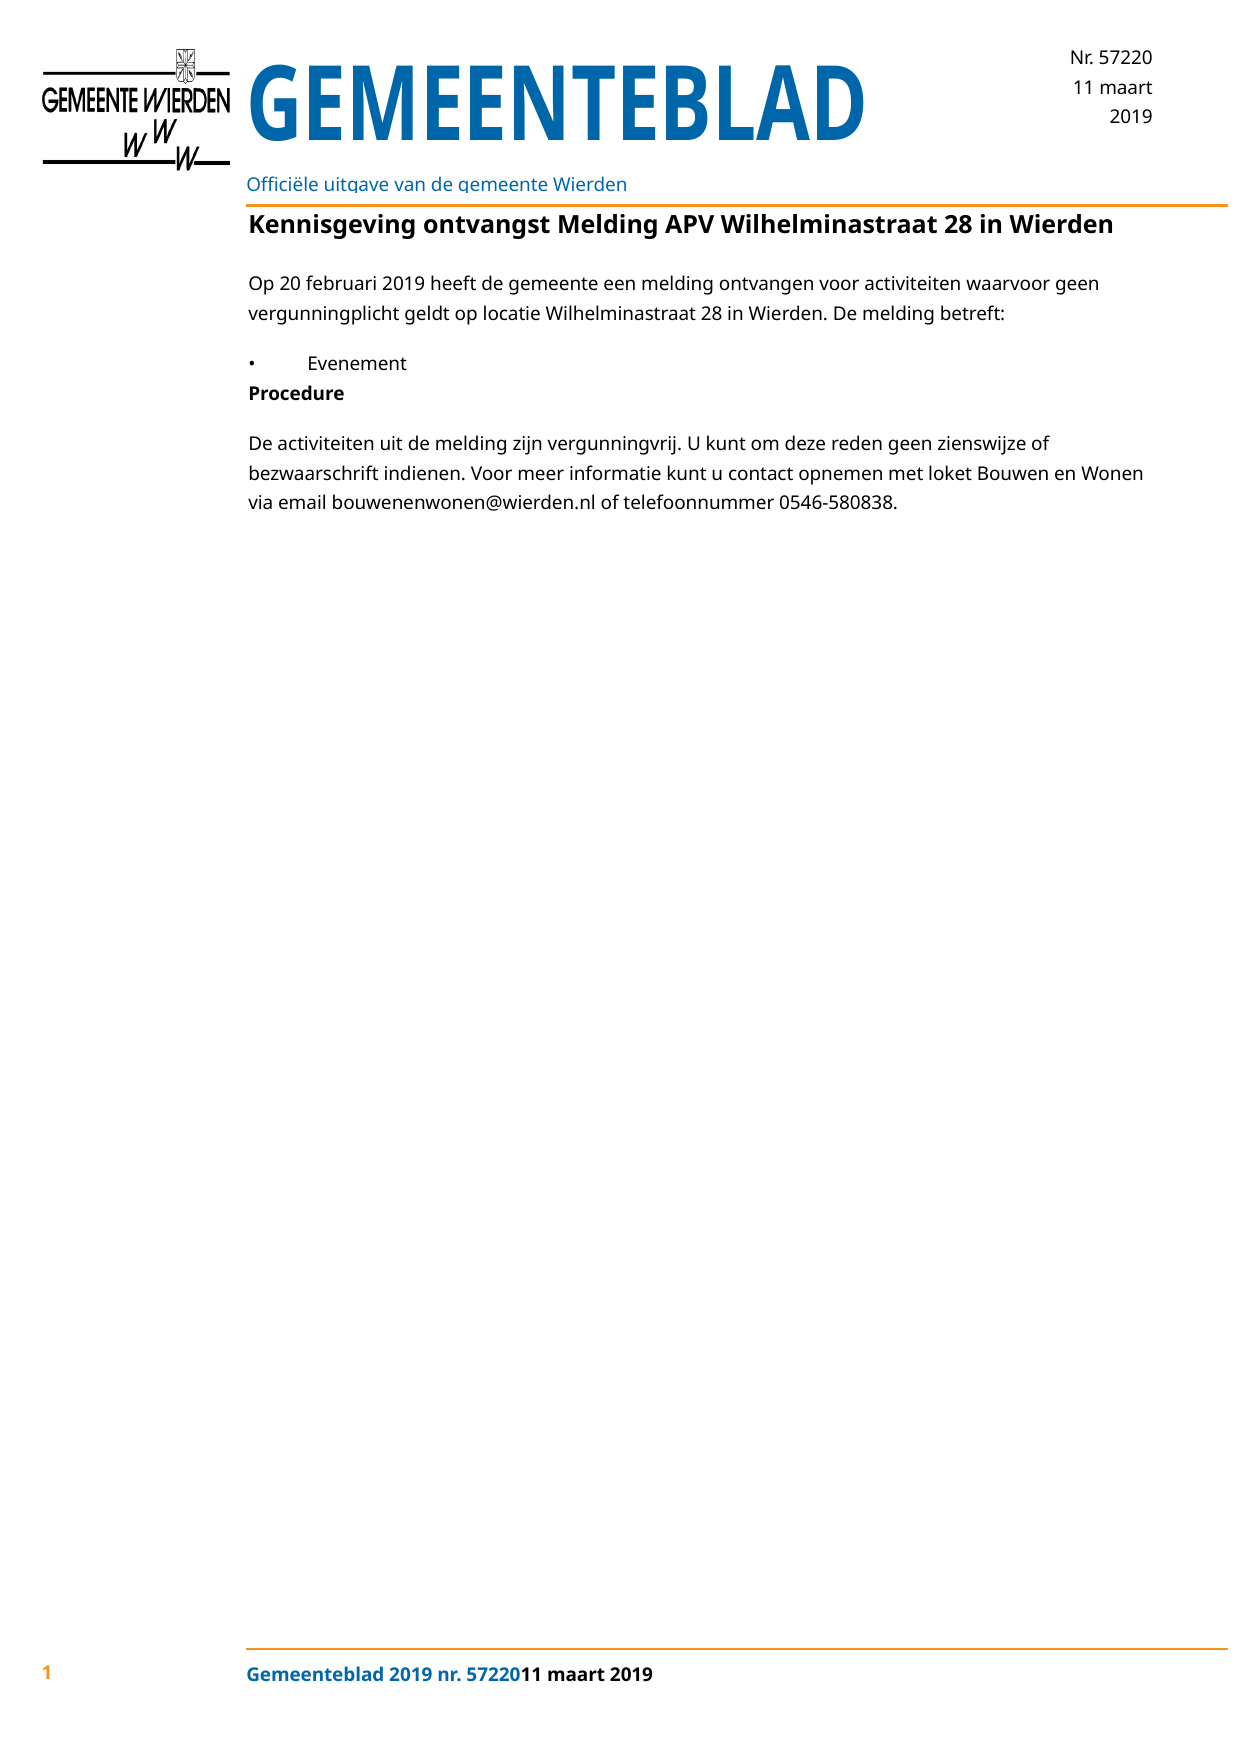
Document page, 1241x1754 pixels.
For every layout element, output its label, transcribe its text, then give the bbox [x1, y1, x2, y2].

text Procedure [248, 380, 1152, 406]
text Op 20 februari 2019 heeft de gemeente een melding ontvangen voor activiteiten waarvoor geen vergunningplicht geldt op locatie Wilhelminastraat 28 in Wierden. De melding betreft: [248, 270, 1152, 326]
text De activiteiten uit de melding zijn vergunningvrij. U kunt om deze reden geen zienswijze of bezwaarschrift indienen. Voor meer informatie kunt u contact opnemen met loket Bouwen en Wonen via email bouwenenwonen@wierden.nl of telefoonnummer 0546-580838. [248, 430, 1152, 515]
text Kennisgeving ontvangst Melding APV Wilhelminastraat 28 in Wierden [248, 207, 1152, 241]
picture [41, 47, 231, 172]
list Evenement [248, 350, 1152, 376]
